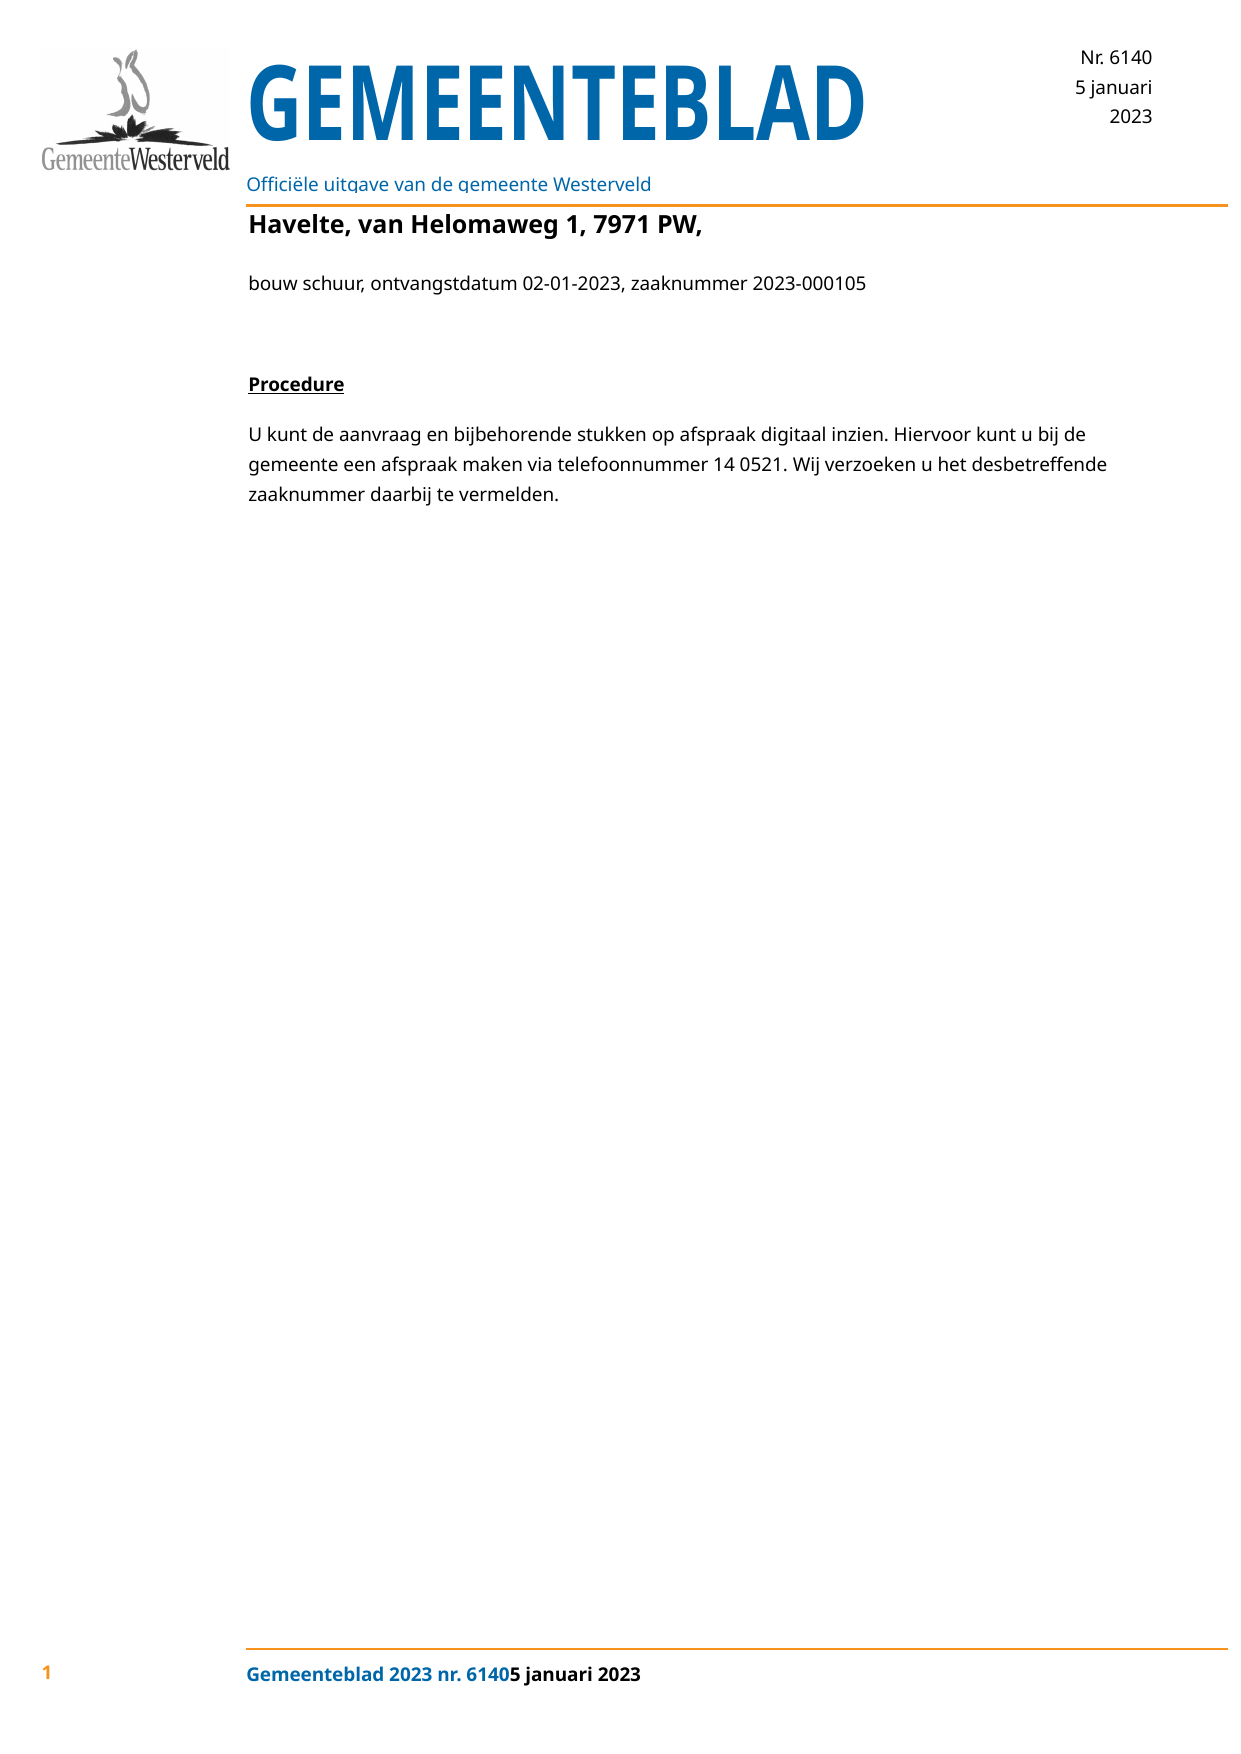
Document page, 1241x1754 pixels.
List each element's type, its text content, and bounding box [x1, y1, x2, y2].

text bouw schuur, ontvangstdatum 02-01-2023, zaaknummer 2023-000105 [248, 270, 1152, 296]
picture [41, 47, 231, 172]
text Procedure [248, 371, 1152, 397]
text Havelte, van Helomaweg 1, 7971 PW, [248, 207, 1152, 241]
text U kunt de aanvraag en bijbehorende stukken op afspraak digitaal inzien. Hiervoor kunt u bij de gemeente een afspraak maken via telefoonnummer 14 0521. Wij verzoeken u het desbetreffende zaaknummer daarbij te vermelden. [248, 422, 1152, 506]
